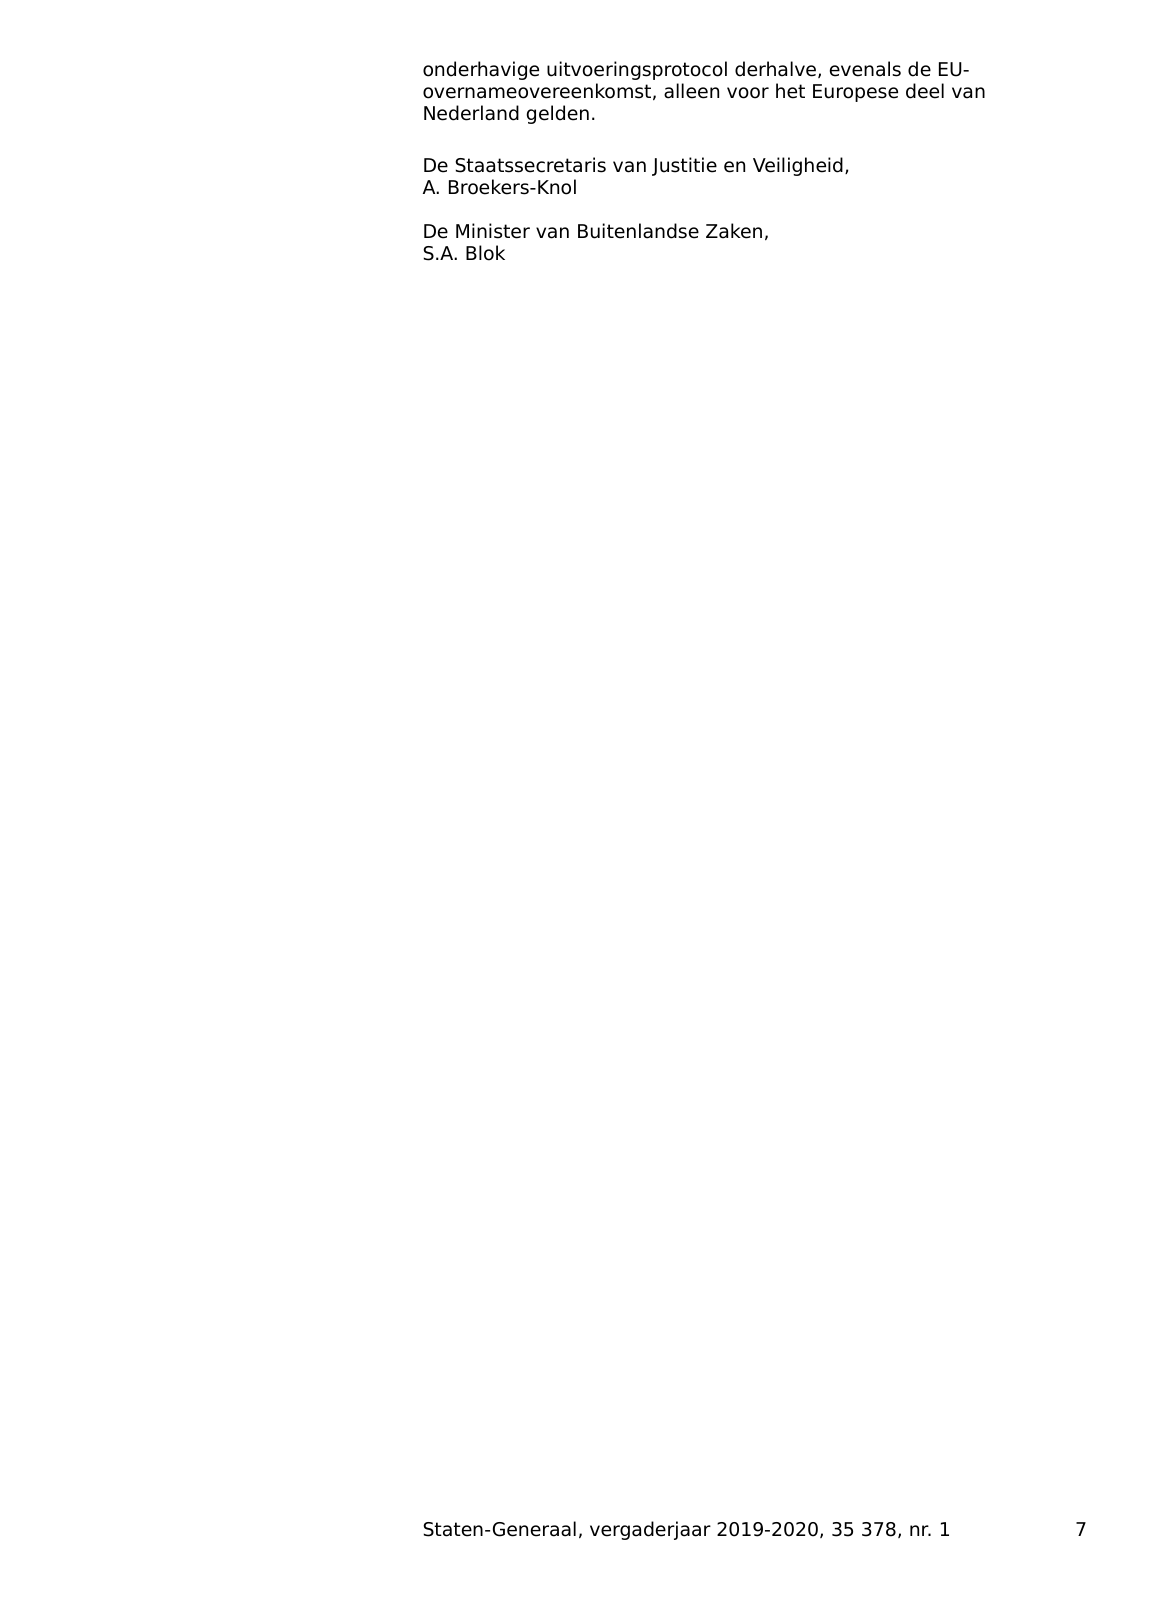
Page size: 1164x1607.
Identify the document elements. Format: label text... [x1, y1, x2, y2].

text De Staatssecretaris van Justitie en Veiligheid, A. Broekers-Knol [422, 155, 1087, 199]
text onderhavige uitvoeringsprotocol derhalve, evenals de EU-overnameovereenkomst, alleen voor het Europese deel van Nederland gelden. [422, 59, 1087, 125]
text De Minister van Buitenlandse Zaken, S.A. Blok [422, 221, 1087, 265]
